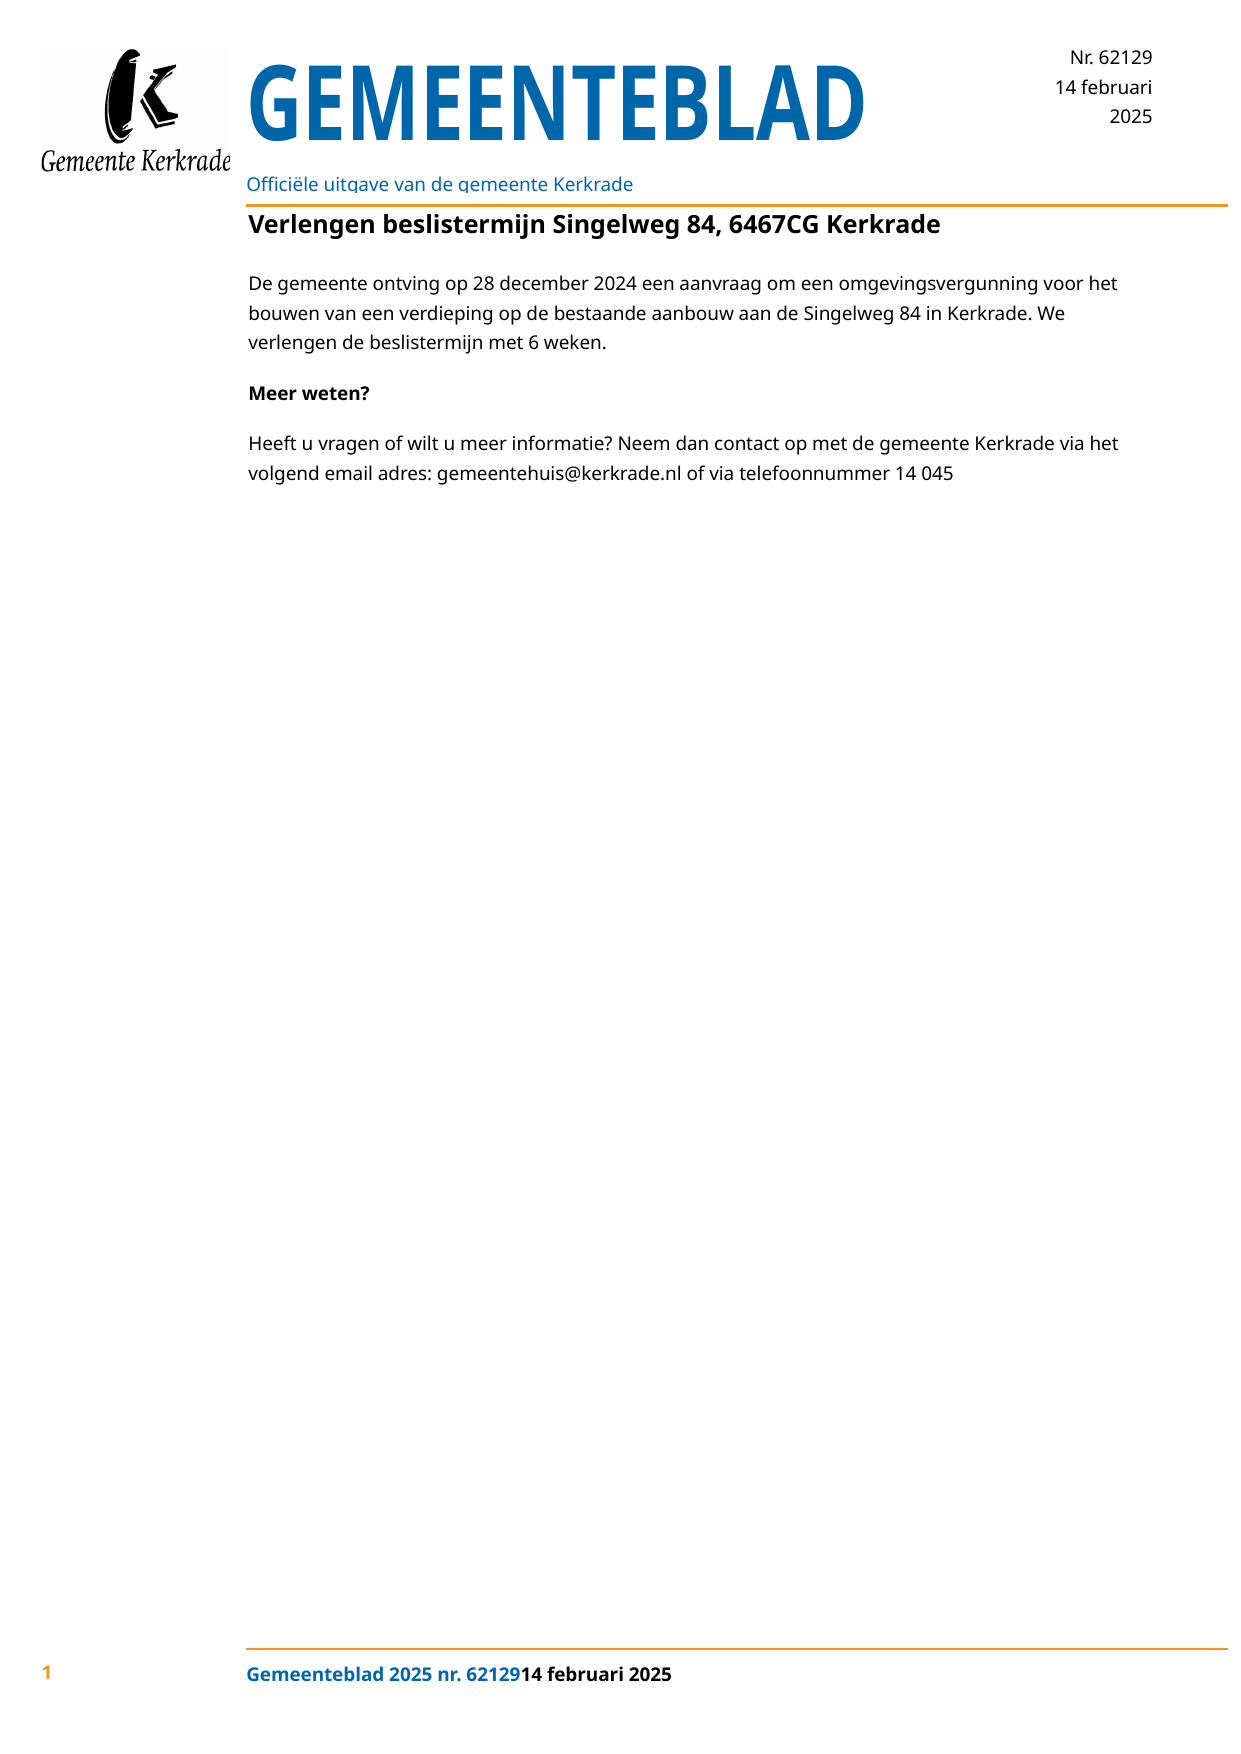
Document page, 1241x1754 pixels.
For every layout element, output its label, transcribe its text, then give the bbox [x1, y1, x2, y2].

text Verlengen beslistermijn Singelweg 84, 6467CG Kerkrade [248, 207, 1152, 241]
text Heeft u vragen of wilt u meer informatie? Neem dan contact op met de gemeente Kerkrade via het volgend email adres: gemeentehuis@kerkrade.nl of via telefoonnummer 14 045 [248, 430, 1152, 486]
text De gemeente ontving op 28 december 2024 een aanvraag om een omgevingsvergunning voor het bouwen van een verdieping op de bestaande aanbouw aan de Singelweg 84 in Kerkrade. We verlengen de beslistermijn met 6 weken. [248, 270, 1152, 355]
picture [41, 47, 231, 172]
text Meer weten? [248, 380, 1152, 406]
